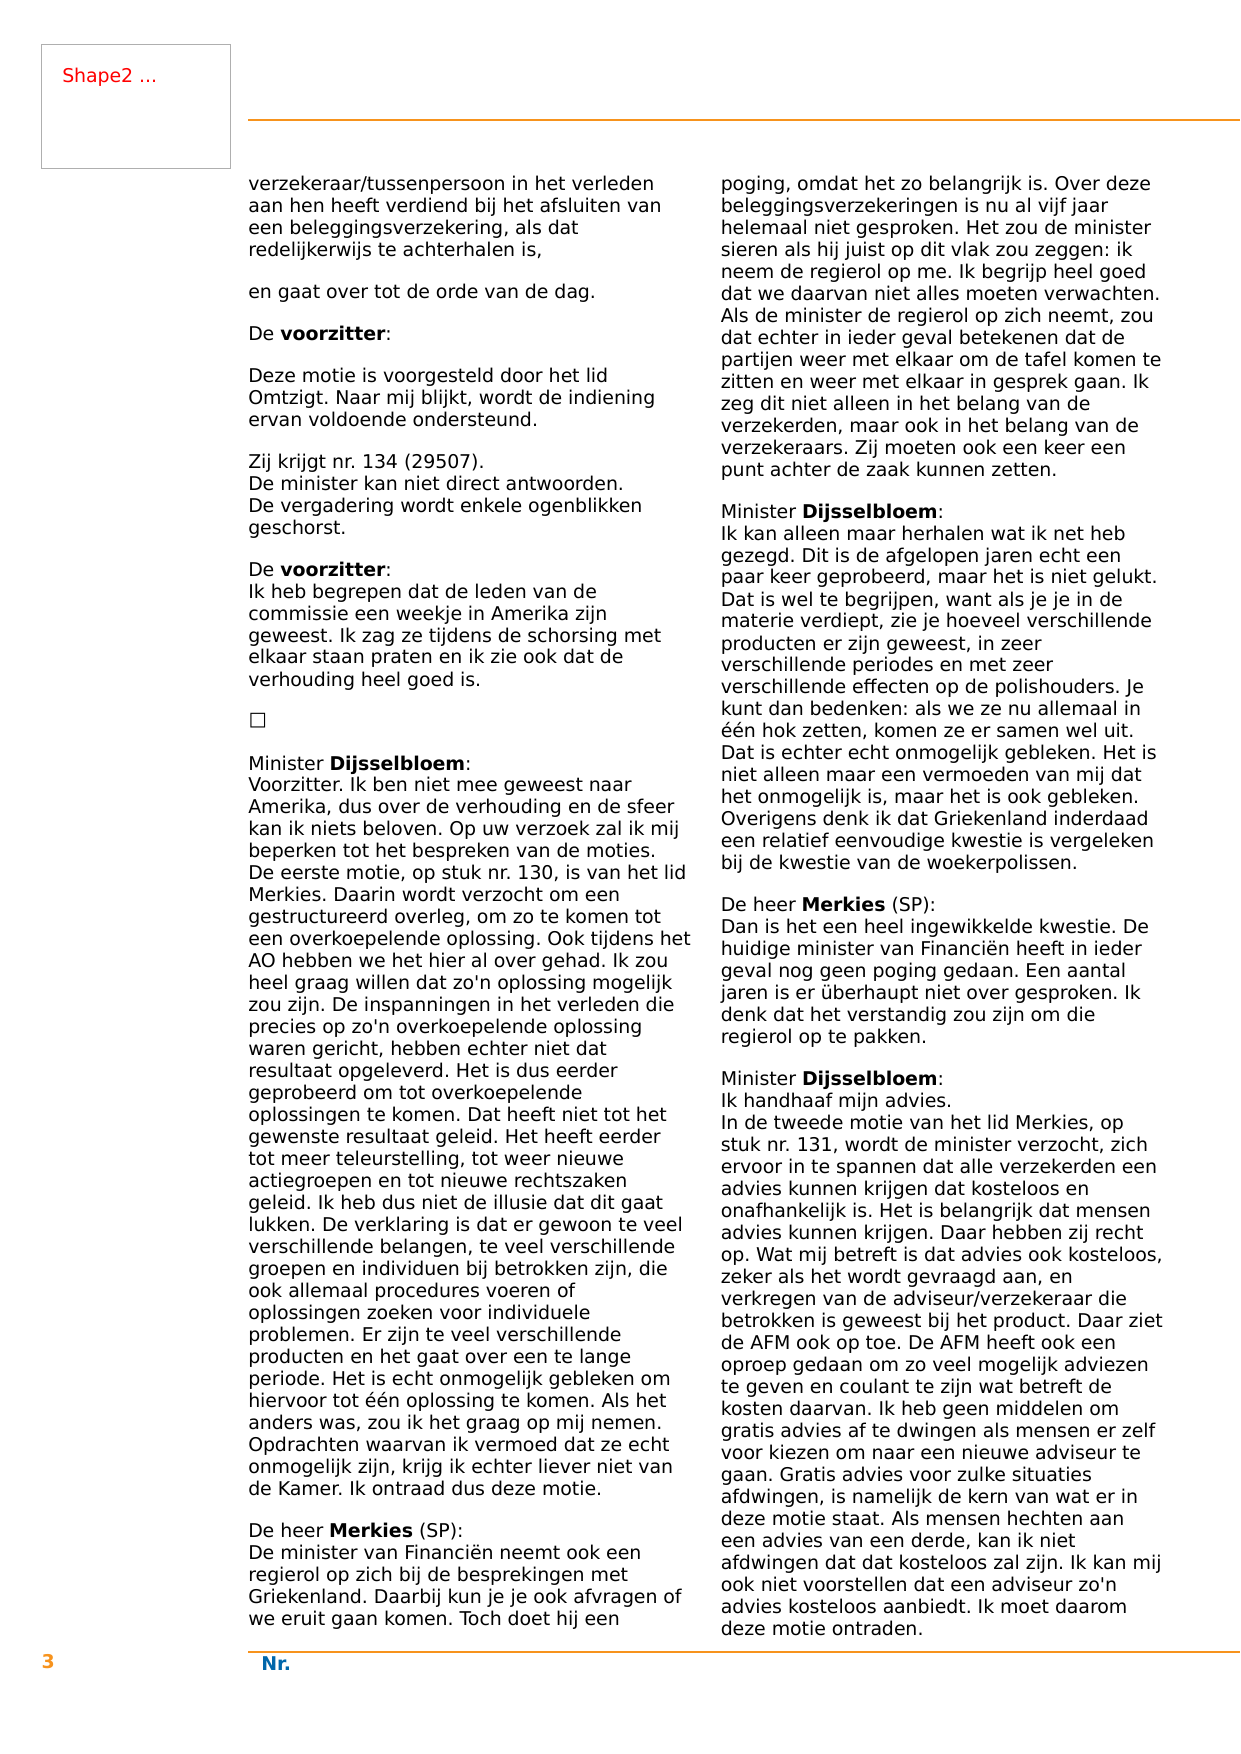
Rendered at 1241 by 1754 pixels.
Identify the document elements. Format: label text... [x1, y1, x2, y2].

text Ik heb begrepen dat de leden van de commissie een weekje in Amerika zijn geweest. Ik zag ze tijdens de schorsing met elkaar staan praten en ik zie ook dat de verhouding heel goed is. [248, 581, 691, 690]
text De minister van Financiën neemt ook een regierol op zich bij de besprekingen met Griekenland. Daarbij kun je je ook afvragen of we eruit gaan komen. Toch doet hij een [248, 1542, 691, 1629]
text Voorzitter. Ik ben niet mee geweest naar Amerika, dus over de verhouding en de sfeer kan ik niets beloven. Op uw verzoek zal ik mij beperken tot het bespreken van de moties. [248, 774, 691, 862]
text Zij krijgt nr. 134 (29507). [248, 451, 691, 473]
text De eerste motie, op stuk nr. 130, is van het lid Merkies. Daarin wordt verzocht om een gestructureerd overleg, om zo te komen tot een overkoepelende oplossing. Ook tijdens het AO hebben we het hier al over gehad. Ik zou heel graag willen dat zo'n oplossing mogelijk zou zijn. De inspanningen in het verleden die precies op zo'n overkoepelende oplossing waren gericht, hebben echter niet dat resultaat opgeleverd. Het is dus eerder geprobeerd om tot overkoepelende oplossingen te komen. Dat heeft niet tot het gewenste resultaat geleid. Het heeft eerder tot meer teleurstelling, tot weer nieuwe actiegroepen en tot nieuwe rechtszaken geleid. Ik heb dus niet de illusie dat dit gaat lukken. De verklaring is dat er gewoon te veel verschillende belangen, te veel verschillende groepen en individuen bij betrokken zijn, die ook allemaal procedures voeren of oplossingen zoeken voor individuele problemen. Er zijn te veel verschillende producten en het gaat over een te lange periode. Het is echt onmogelijk gebleken om hiervoor tot één oplossing te komen. Als het anders was, zou ik het graag op mij nemen. Opdrachten waarvan ik vermoed dat ze echt onmogelijk zijn, krijg ik echter liever niet van de Kamer. Ik ontraad dus deze motie. [248, 862, 691, 1500]
text Ik handhaaf mijn advies. [721, 1090, 1163, 1112]
text poging, omdat het zo belangrijk is. Over deze beleggingsverzekeringen is nu al vijf jaar helemaal niet gesproken. Het zou de minister sieren als hij juist op dit vlak zou zeggen: ik neem de regierol op me. Ik begrijp heel goed dat we daarvan niet alles moeten verwachten. Als de minister de regierol op zich neemt, zou dat echter in ieder geval betekenen dat de partijen weer met elkaar om de tafel komen te zitten en weer met elkaar in gesprek gaan. Ik zeg dit niet alleen in het belang van de verzekerden, maar ook in het belang van de verzekeraars. Zij moeten ook een keer een punt achter de zaak kunnen zetten. [721, 173, 1163, 481]
text De minister kan niet direct antwoorden. [248, 473, 691, 494]
text Minister Dijsselbloem: [248, 752, 691, 774]
text De voorzitter: [248, 558, 691, 581]
text De vergadering wordt enkele ogenblikken geschorst. [248, 494, 691, 538]
text De heer Merkies (SP): [721, 894, 1163, 916]
text De heer Merkies (SP): [248, 1520, 691, 1542]
text De voorzitter: [248, 323, 691, 345]
text Minister Dijsselbloem: [721, 1068, 1163, 1090]
text In de tweede motie van het lid Merkies, op stuk nr. 131, wordt de minister verzocht, zich ervoor in te spannen dat alle verzekerden een advies kunnen krijgen dat kosteloos en onafhankelijk is. Het is belangrijk dat mensen advies kunnen krijgen. Daar hebben zij recht op. Wat mij betreft is dat advies ook kosteloos, zeker als het wordt gevraagd aan, en verkregen van de adviseur/verzekeraar die betrokken is geweest bij het product. Daar ziet de AFM ook op toe. De AFM heeft ook een oproep gedaan om zo veel mogelijk adviezen te geven en coulant te zijn wat betreft de kosten daarvan. Ik heb geen middelen om gratis advies af te dwingen als mensen er zelf voor kiezen om naar een nieuwe adviseur te gaan. Gratis advies voor zulke situaties afdwingen, is namelijk de kern van wat er in deze motie staat. Als mensen hechten aan een advies van een derde, kan ik niet afdwingen dat dat kosteloos zal zijn. Ik kan mij ook niet voorstellen dat een adviseur zo'n advies kosteloos aanbiedt. Ik moet daarom deze motie ontraden. [721, 1112, 1163, 1639]
text Deze motie is voorgesteld door het lid Omtzigt. Naar mij blijkt, wordt de indiening ervan voldoende ondersteund. [248, 365, 691, 431]
text Dan is het een heel ingewikkelde kwestie. De huidige minister van Financiën heeft in ieder geval nog geen poging gedaan. Een aantal jaren is er überhaupt niet over gesproken. Ik denk dat het verstandig zou zijn om die regierol op te pakken. [721, 916, 1163, 1048]
text ⬜ [248, 710, 691, 732]
text Ik kan alleen maar herhalen wat ik net heb gezegd. Dit is de afgelopen jaren echt een paar keer geprobeerd, maar het is niet gelukt. Dat is wel te begrijpen, want als je je in de materie verdiept, zie je hoeveel verschillende producten er zijn geweest, in zeer verschillende periodes en met zeer verschillende effecten op de polishouders. Je kunt dan bedenken: als we ze nu allemaal in één hok zetten, komen ze er samen wel uit. Dat is echter echt onmogelijk gebleken. Het is niet alleen maar een vermoeden van mij dat het onmogelijk is, maar het is ook gebleken. Overigens denk ik dat Griekenland inderdaad een relatief eenvoudige kwestie is vergeleken bij de kwestie van de woekerpolissen. [721, 522, 1163, 874]
text verzekeraar/tussenpersoon in het verleden aan hen heeft verdiend bij het afsluiten van een beleggingsverzekering, als dat redelijkerwijs te achterhalen is, [248, 173, 691, 261]
text en gaat over tot de orde van de dag. [248, 281, 691, 303]
text Minister Dijsselbloem: [721, 501, 1163, 522]
